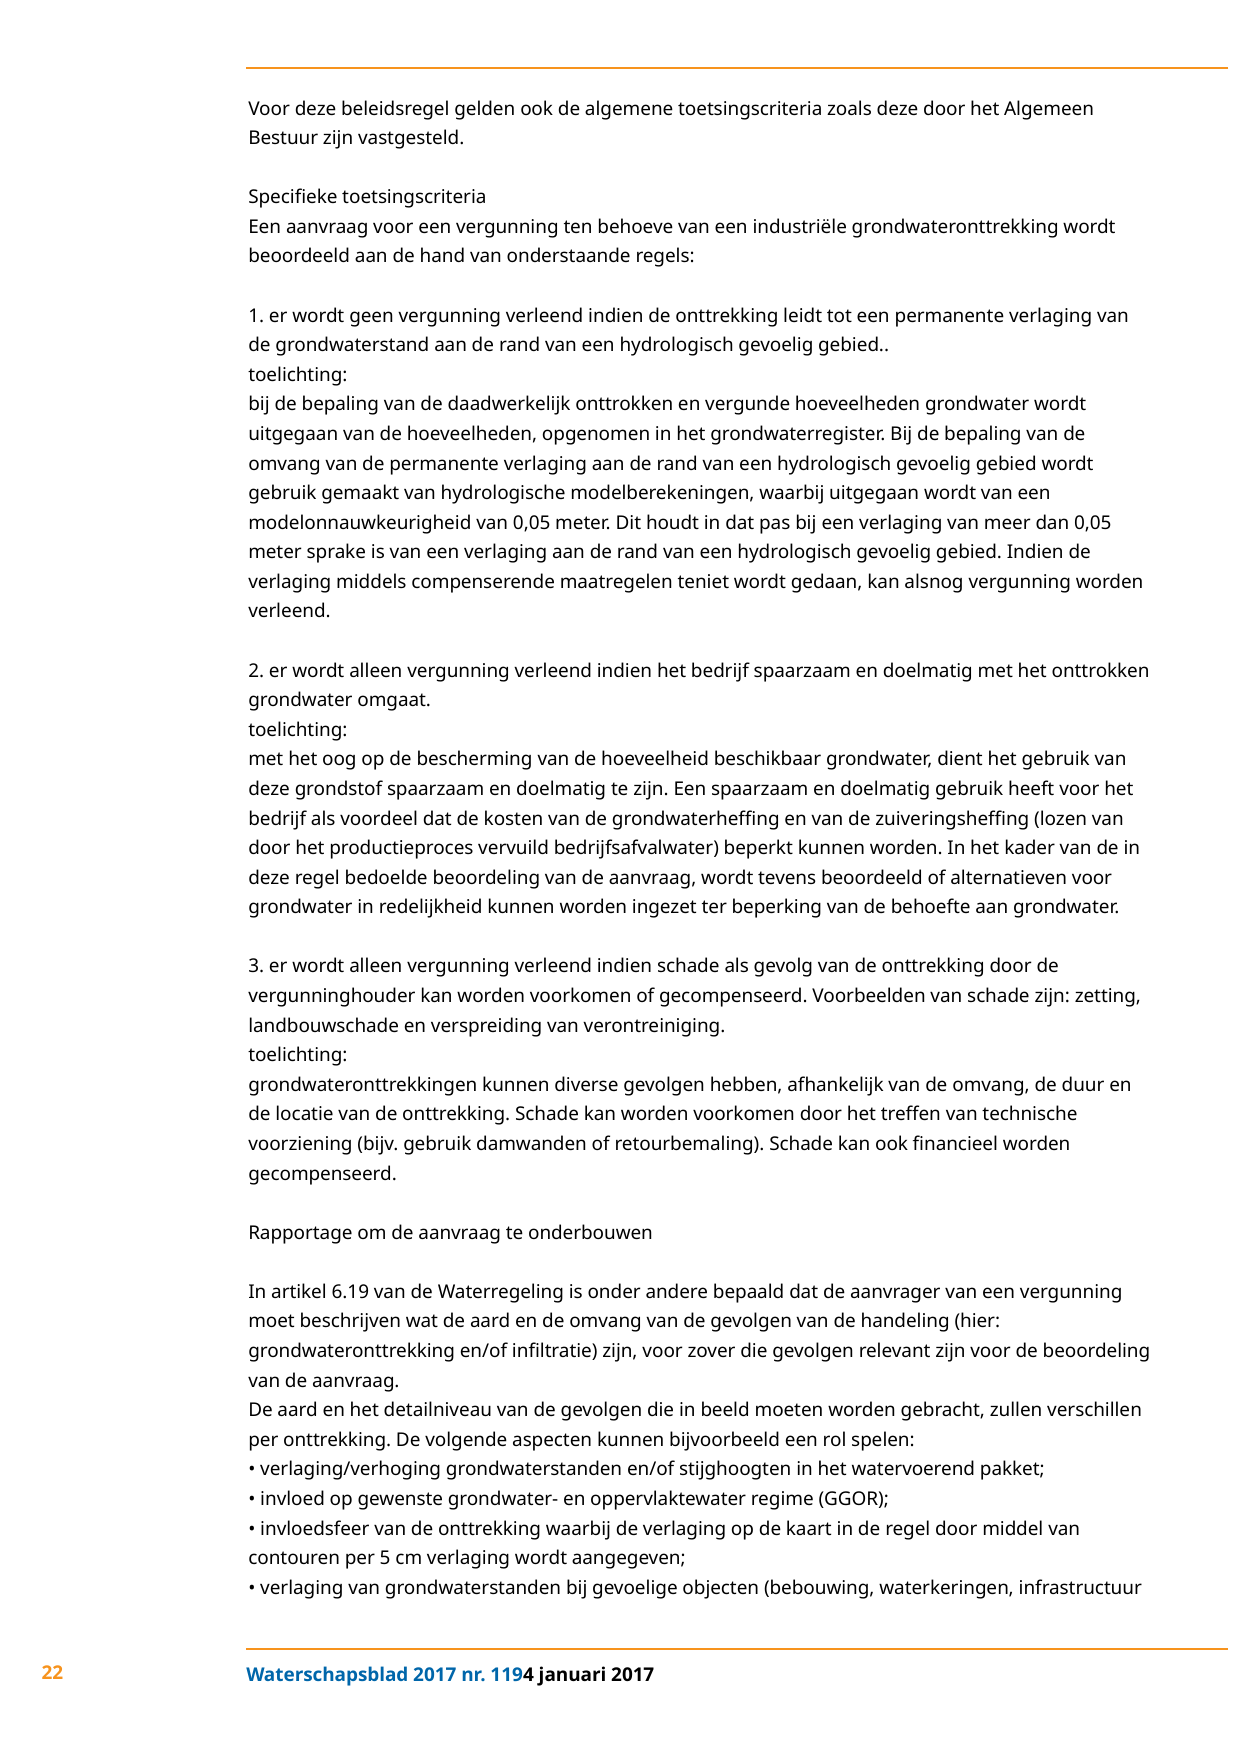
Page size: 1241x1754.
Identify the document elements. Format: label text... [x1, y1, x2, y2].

text • verlaging/verhoging grondwaterstanden en/of stijghoogten in het watervoerend pakket; [248, 1456, 1152, 1481]
text toelichting: [248, 361, 1152, 387]
text toelichting: [248, 1041, 1152, 1067]
picture [41, 47, 231, 172]
text bij de bepaling van de daadwerkelijk onttrokken en vergunde hoeveelheden grondwater wordt uitgegaan van de hoeveelheden, opgenomen in het grondwaterregister. Bij de bepaling van de omvang van de permanente verlaging aan de rand van een hydrologisch gevoelig gebied wordt gebruik gemaakt van hydrologische modelberekeningen, waarbij uitgegaan wordt van een modelonnauwkeurigheid van 0,05 meter. Dit houdt in dat pas bij een verlaging van meer dan 0,05 meter sprake is van een verlaging aan de rand van een hydrologisch gevoelig gebied. Indien de verlaging middels compenserende maatregelen teniet wordt gedaan, kan alsnog vergunning worden verleend. [248, 391, 1152, 623]
text • invloedsfeer van de onttrekking waarbij de verlaging op de kaart in de regel door middel van contouren per 5 cm verlaging wordt aangegeven; [248, 1515, 1152, 1570]
text De aard en het detailniveau van de gevolgen die in beeld moeten worden gebracht, zullen verschillen per onttrekking. De volgende aspecten kunnen bijvoorbeeld een rol spelen: [248, 1396, 1152, 1452]
text 3. er wordt alleen vergunning verleend indien schade als gevolg van de onttrekking door de vergunninghouder kan worden voorkomen of gecompenseerd. Voorbeelden van schade zijn: zetting, landbouwschade en verspreiding van verontreiniging. [248, 953, 1152, 1038]
text Specifieke toetsingscriteria [248, 183, 1152, 209]
text 1. er wordt geen vergunning verleend indien de onttrekking leidt tot een permanente verlaging van de grondwaterstand aan de rand van een hydrologisch gevoelig gebied.. [248, 302, 1152, 357]
text • verlaging van grondwaterstanden bij gevoelige objecten (bebouwing, waterkeringen, infrastructuur [248, 1574, 1152, 1600]
text In artikel 6.19 van de Waterregeling is onder andere bepaald dat de aanvrager van een vergunning moet beschrijven wat de aard en de omvang van de gevolgen van de handeling (hier: grondwateronttrekking en/of infiltratie) zijn, voor zover die gevolgen relevant zijn voor de beoordeling van de aanvraag. [248, 1278, 1152, 1393]
text Rapportage om de aanvraag te onderbouwen [248, 1219, 1152, 1245]
text Een aanvraag voor een vergunning ten behoeve van een industriële grondwateronttrekking wordt beoordeeld aan de hand van onderstaande regels: [248, 213, 1152, 268]
text 2. er wordt alleen vergunning verleend indien het bedrijf spaarzaam en doelmatig met het onttrokken grondwater omgaat. [248, 657, 1152, 712]
text • invloed op gewenste grondwater- en oppervlaktewater regime (GGOR); [248, 1485, 1152, 1511]
text met het oog op de bescherming van de hoeveelheid beschikbaar grondwater, dient het gebruik van deze grondstof spaarzaam en doelmatig te zijn. Een spaarzaam en doelmatig gebruik heeft voor het bedrijf als voordeel dat de kosten van de grondwaterheffing en van de zuiveringsheffing (lozen van door het productieproces vervuild bedrijfsafvalwater) beperkt kunnen worden. In het kader van de in deze regel bedoelde beoordeling van de aanvraag, wordt tevens beoordeeld of alternatieven voor grondwater in redelijkheid kunnen worden ingezet ter beperking van de behoefte aan grondwater. [248, 746, 1152, 919]
text grondwateronttrekkingen kunnen diverse gevolgen hebben, afhankelijk van de omvang, de duur en de locatie van de onttrekking. Schade kan worden voorkomen door het treffen van technische voorziening (bijv. gebruik damwanden of retourbemaling). Schade kan ook financieel worden gecompenseerd. [248, 1071, 1152, 1186]
text Voor deze beleidsregel gelden ook de algemene toetsingscriteria zoals deze door het Algemeen Bestuur zijn vastgesteld. [248, 95, 1152, 150]
text toelichting: [248, 716, 1152, 742]
